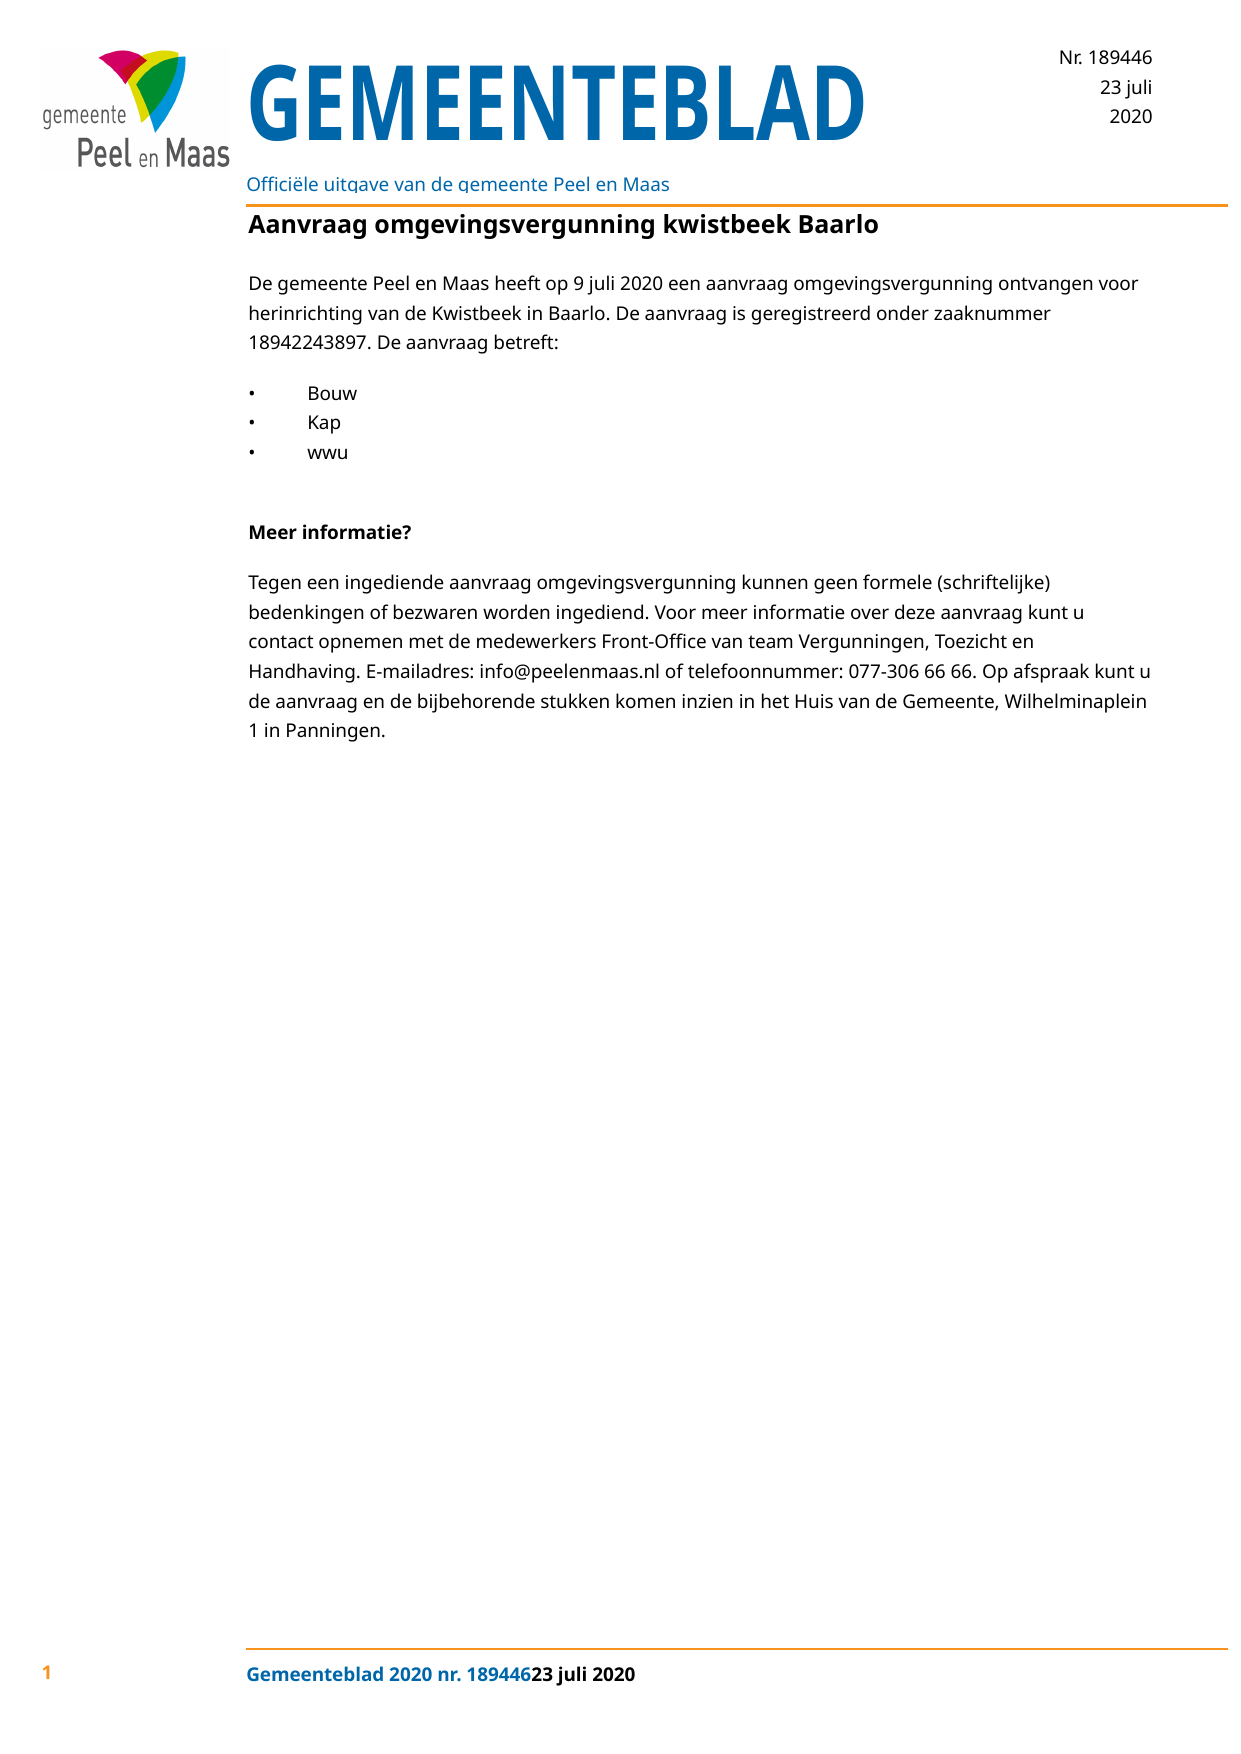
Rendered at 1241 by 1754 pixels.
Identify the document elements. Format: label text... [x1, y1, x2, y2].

text De gemeente Peel en Maas heeft op 9 juli 2020 een aanvraag omgevingsvergunning ontvangen voor herinrichting van de Kwistbeek in Baarlo. De aanvraag is geregistreerd onder zaaknummer 18942243897. De aanvraag betreft: [248, 270, 1152, 355]
text Tegen een ingediende aanvraag omgevingsvergunning kunnen geen formele (schriftelijke) bedenkingen of bezwaren worden ingediend. Voor meer informatie over deze aanvraag kunt u contact opnemen met de medewerkers Front-Office van team Vergunningen, Toezicht en Handhaving. E-mailadres: info@peelenmaas.nl of telefoonnummer: 077-306 66 66. Op afspraak kunt u de aanvraag en de bijbehorende stukken komen inzien in het Huis van de Gemeente, Wilhelminaplein 1 in Panningen. [248, 569, 1152, 743]
list wwu [248, 439, 1152, 465]
text Meer informatie? [248, 519, 1152, 545]
list Bouw [248, 380, 1152, 406]
picture [41, 47, 231, 172]
list Kap [248, 409, 1152, 435]
text Aanvraag omgevingsvergunning kwistbeek Baarlo [248, 207, 1152, 241]
